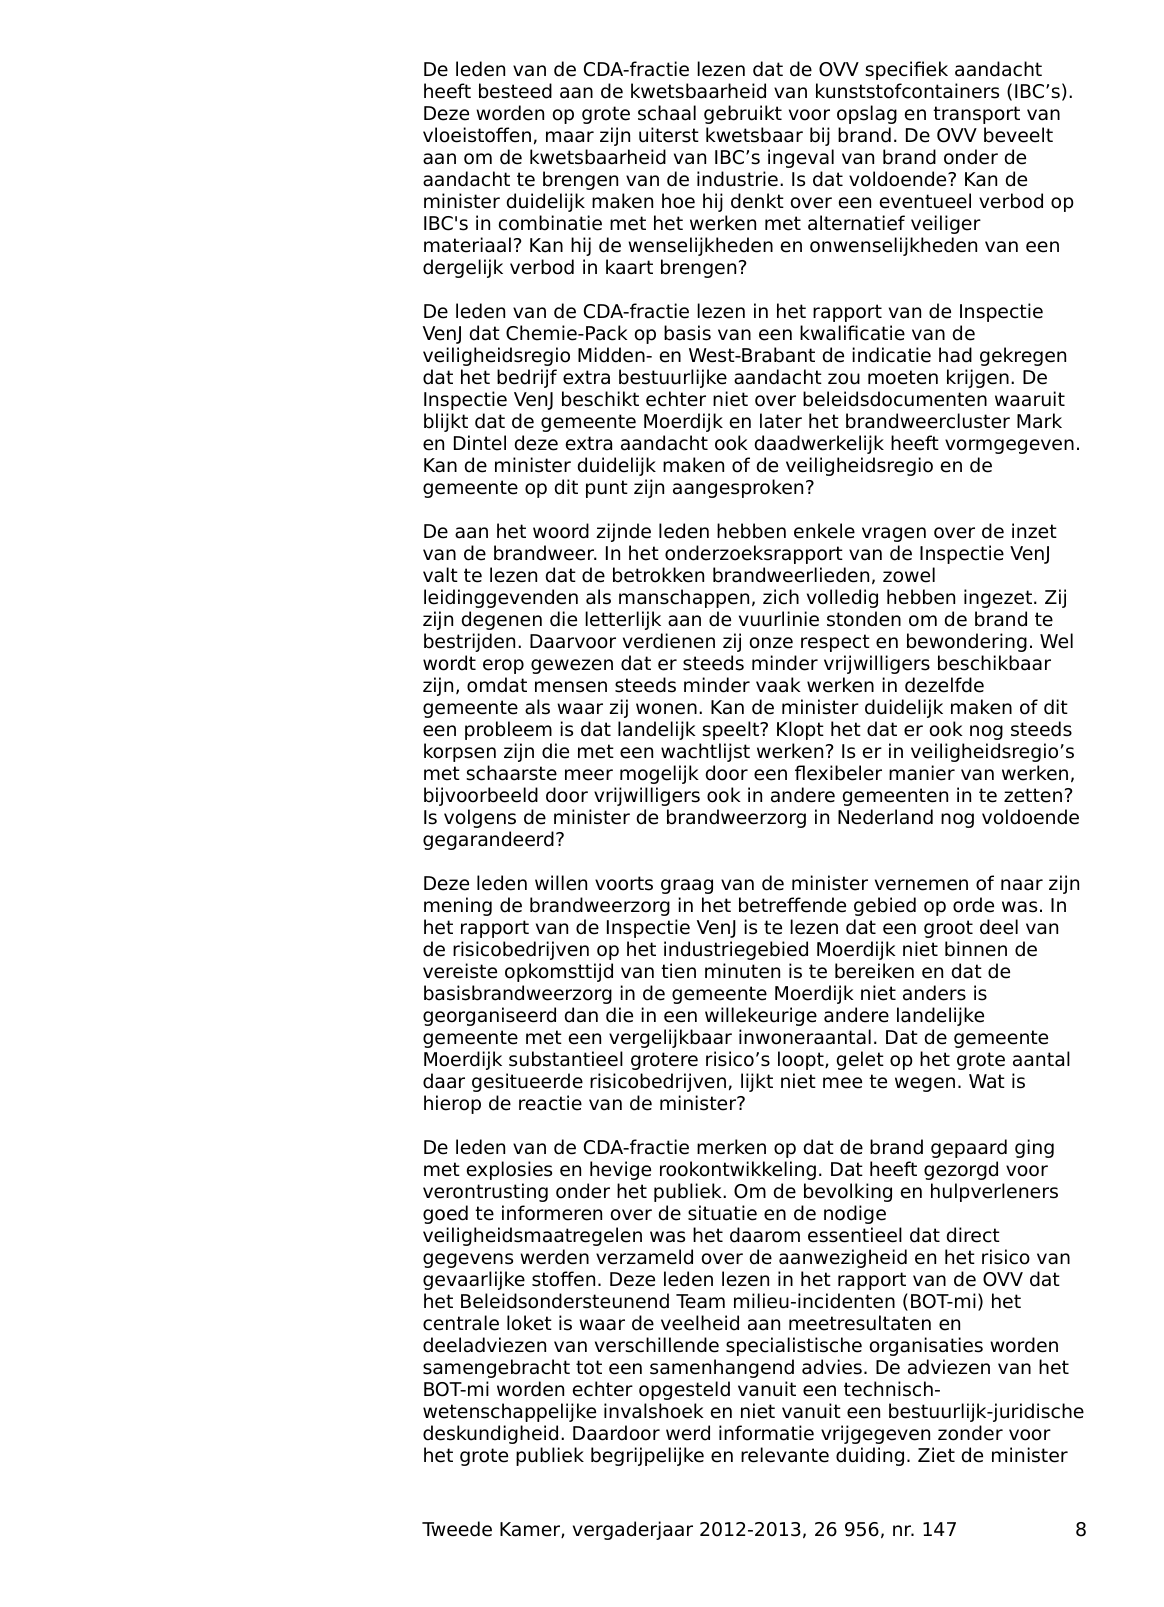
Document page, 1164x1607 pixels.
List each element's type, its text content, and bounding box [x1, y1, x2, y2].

text De aan het woord zijnde leden hebben enkele vragen over de inzet van de brandweer. In het onderzoeksrapport van de Inspectie VenJ valt te lezen dat de betrokken brandweerlieden, zowel leidinggevenden als manschappen, zich volledig hebben ingezet. Zij zijn degenen die letterlijk aan de vuurlinie stonden om de brand te bestrijden. Daarvoor verdienen zij onze respect en bewondering. Wel wordt erop gewezen dat er steeds minder vrijwilligers beschikbaar zijn, omdat mensen steeds minder vaak werken in dezelfde gemeente als waar zij wonen. Kan de minister duidelijk maken of dit een probleem is dat landelijk speelt? Klopt het dat er ook nog steeds korpsen zijn die met een wachtlijst werken? Is er in veiligheidsregio’s met schaarste meer mogelijk door een flexibeler manier van werken, bijvoorbeeld door vrijwilligers ook in andere gemeenten in te zetten? Is volgens de minister de brandweerzorg in Nederland nog voldoende gegarandeerd? [422, 521, 1087, 851]
text De leden van de CDA-fractie merken op dat de brand gepaard ging met explosies en hevige rookontwikkeling. Dat heeft gezorgd voor verontrusting onder het publiek. Om de bevolking en hulpverleners goed te informeren over de situatie en de nodige veiligheidsmaatregelen was het daarom essentieel dat direct gegevens werden verzameld over de aanwezigheid en het risico van gevaarlijke stoffen. Deze leden lezen in het rapport van de OVV dat het Beleidsondersteunend Team milieu-incidenten (BOT-mi) het centrale loket is waar de veelheid aan meetresultaten en deeladviezen van verschillende specialistische organisaties worden samengebracht tot een samenhangend advies. De adviezen van het BOT-mi worden echter opgesteld vanuit een technisch-wetenschappelijke invalshoek en niet vanuit een bestuurlijk-juridische deskundigheid. Daardoor werd informatie vrijgegeven zonder voor het grote publiek begrijpelijke en relevante duiding. Ziet de minister [422, 1137, 1087, 1467]
text De leden van de CDA-fractie lezen in het rapport van de Inspectie VenJ dat Chemie-Pack op basis van een kwalificatie van de veiligheidsregio Midden- en West-Brabant de indicatie had gekregen dat het bedrijf extra bestuurlijke aandacht zou moeten krijgen. De Inspectie VenJ beschikt echter niet over beleidsdocumenten waaruit blijkt dat de gemeente Moerdijk en later het brandweercluster Mark en Dintel deze extra aandacht ook daadwerkelijk heeft vormgegeven. Kan de minister duidelijk maken of de veiligheidsregio en de gemeente op dit punt zijn aangesproken? [422, 301, 1087, 499]
text Deze leden willen voorts graag van de minister vernemen of naar zijn mening de brandweerzorg in het betreffende gebied op orde was. In het rapport van de Inspectie VenJ is te lezen dat een groot deel van de risicobedrijven op het industriegebied Moerdijk niet binnen de vereiste opkomsttijd van tien minuten is te bereiken en dat de basisbrandweerzorg in de gemeente Moerdijk niet anders is georganiseerd dan die in een willekeurige andere landelijke gemeente met een vergelijkbaar inwoneraantal. Dat de gemeente Moerdijk substantieel grotere risico’s loopt, gelet op het grote aantal daar gesitueerde risicobedrijven, lijkt niet mee te wegen. Wat is hierop de reactie van de minister? [422, 873, 1087, 1115]
text De leden van de CDA-fractie lezen dat de OVV specifiek aandacht heeft besteed aan de kwetsbaarheid van kunststofcontainers (IBC’s). Deze worden op grote schaal gebruikt voor opslag en transport van vloeistoffen, maar zijn uiterst kwetsbaar bij brand. De OVV beveelt aan om de kwetsbaarheid van IBC’s ingeval van brand onder de aandacht te brengen van de industrie. Is dat voldoende? Kan de minister duidelijk maken hoe hij denkt over een eventueel verbod op IBC's in combinatie met het werken met alternatief veiliger materiaal? Kan hij de wenselijkheden en onwenselijkheden van een dergelijk verbod in kaart brengen? [422, 59, 1087, 279]
